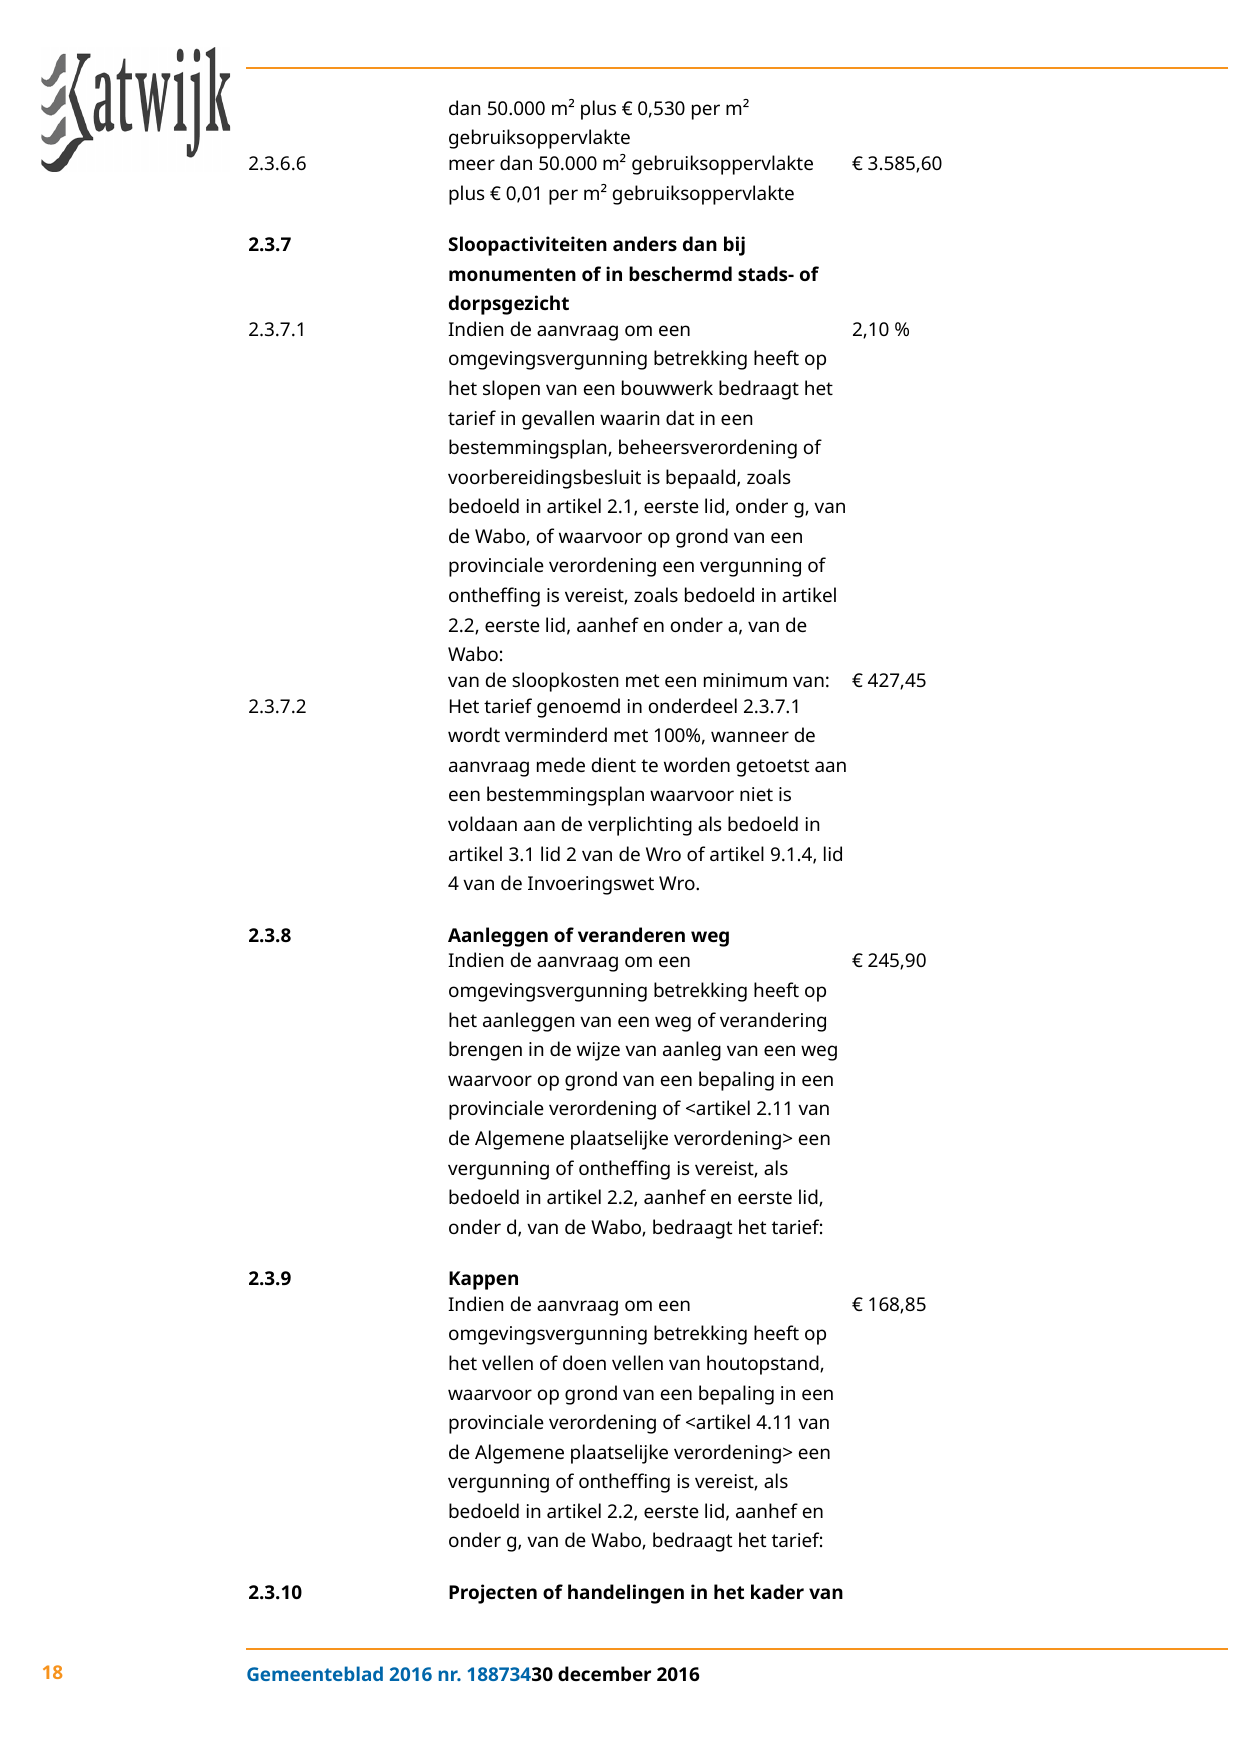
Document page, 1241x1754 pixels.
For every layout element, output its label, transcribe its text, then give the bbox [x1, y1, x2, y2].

table_cell [248, 1291, 448, 1553]
table_cell 2.3.7.1 [248, 316, 448, 667]
table_cell [852, 922, 1052, 948]
table_cell [852, 693, 1052, 896]
table_cell van de sloopkosten met een minimum van: [448, 667, 852, 693]
table_cell [448, 896, 852, 922]
table_cell € 168,85 [852, 1291, 1052, 1553]
table_cell 2.3.10 [248, 1579, 448, 1605]
table_cell € 245,90 [852, 948, 1052, 1239]
table_cell meer dan 50.000 m² gebruiksoppervlakte plus € 0,01 per m² gebruiksoppervlakte [448, 150, 852, 205]
table_cell dan 50.000 m² plus € 0,530 per m² gebruiksoppervlakte [448, 95, 852, 150]
table_cell [448, 1240, 852, 1265]
table_cell € 3.585,60 [852, 150, 1052, 205]
table_cell [852, 205, 1052, 231]
table_cell 2.3.8 [248, 922, 448, 948]
table_cell € 427,45 [852, 667, 1052, 693]
table_cell [248, 667, 448, 693]
table_cell [852, 1579, 1052, 1605]
table_cell 2.3.6.6 [248, 150, 448, 205]
picture [41, 47, 231, 172]
table_cell Kappen [448, 1265, 852, 1291]
table_cell 2,10 % [852, 316, 1052, 667]
table_cell Indien de aanvraag om een omgevingsvergunning betrekking heeft op het vellen of doen vellen van houtopstand, waarvoor op grond van een bepaling in een provinciale verordening of <artikel 4.11 van de Algemene plaatselijke verordening> een vergunning of ontheffing is vereist, als bedoeld in artikel 2.2, eerste lid, aanhef en onder g, van de Wabo, bedraagt het tarief: [448, 1291, 852, 1553]
table_cell [248, 896, 448, 922]
table_cell Sloopactiviteiten anders dan bij monumenten of in beschermd stads- of dorpsgezicht [448, 231, 852, 316]
table_cell Indien de aanvraag om een omgevingsvergunning betrekking heeft op het slopen van een bouwwerk bedraagt het tarief in gevallen waarin dat in een bestemmingsplan, beheersverordening of voorbereidingsbesluit is bepaald, zoals bedoeld in artikel 2.1, eerste lid, onder g, van de Wabo, of waarvoor op grond van een provinciale verordening een vergunning of ontheffing is vereist, zoals bedoeld in artikel 2.2, eerste lid, aanhef en onder a, van de Wabo: [448, 316, 852, 667]
table_cell [248, 95, 448, 150]
table_cell 2.3.7.2 [248, 693, 448, 896]
table_cell Indien de aanvraag om een omgevingsvergunning betrekking heeft op het aanleggen van een weg of verandering brengen in de wijze van aanleg van een weg waarvoor op grond van een bepaling in een provinciale verordening of <artikel 2.11 van de Algemene plaatselijke verordening> een vergunning of ontheffing is vereist, als bedoeld in artikel 2.2, aanhef en eerste lid, onder d, van de Wabo, bedraagt het tarief: [448, 948, 852, 1239]
table_cell [852, 896, 1052, 922]
table_cell Projecten of handelingen in het kader van [448, 1579, 852, 1605]
table_cell [852, 231, 1052, 316]
table_cell 2.3.9 [248, 1265, 448, 1291]
table_cell [852, 95, 1052, 150]
table_cell [852, 1265, 1052, 1291]
table_cell [248, 1240, 448, 1265]
table_cell [448, 205, 852, 231]
table_cell 2.3.7 [248, 231, 448, 316]
table_cell [248, 1554, 448, 1579]
table_cell Het tarief genoemd in onderdeel 2.3.7.1 wordt verminderd met 100%, wanneer de aanvraag mede dient te worden getoetst aan een bestemmingsplan waarvoor niet is voldaan aan de verplichting als bedoeld in artikel 3.1 lid 2 van de Wro of artikel 9.1.4, lid 4 van de Invoeringswet Wro. [448, 693, 852, 896]
table_cell [448, 1554, 852, 1579]
table_cell [852, 1554, 1052, 1579]
table_cell [248, 948, 448, 1239]
table_cell [852, 1240, 1052, 1265]
table_cell Aanleggen of veranderen weg [448, 922, 852, 948]
table_cell [248, 205, 448, 231]
